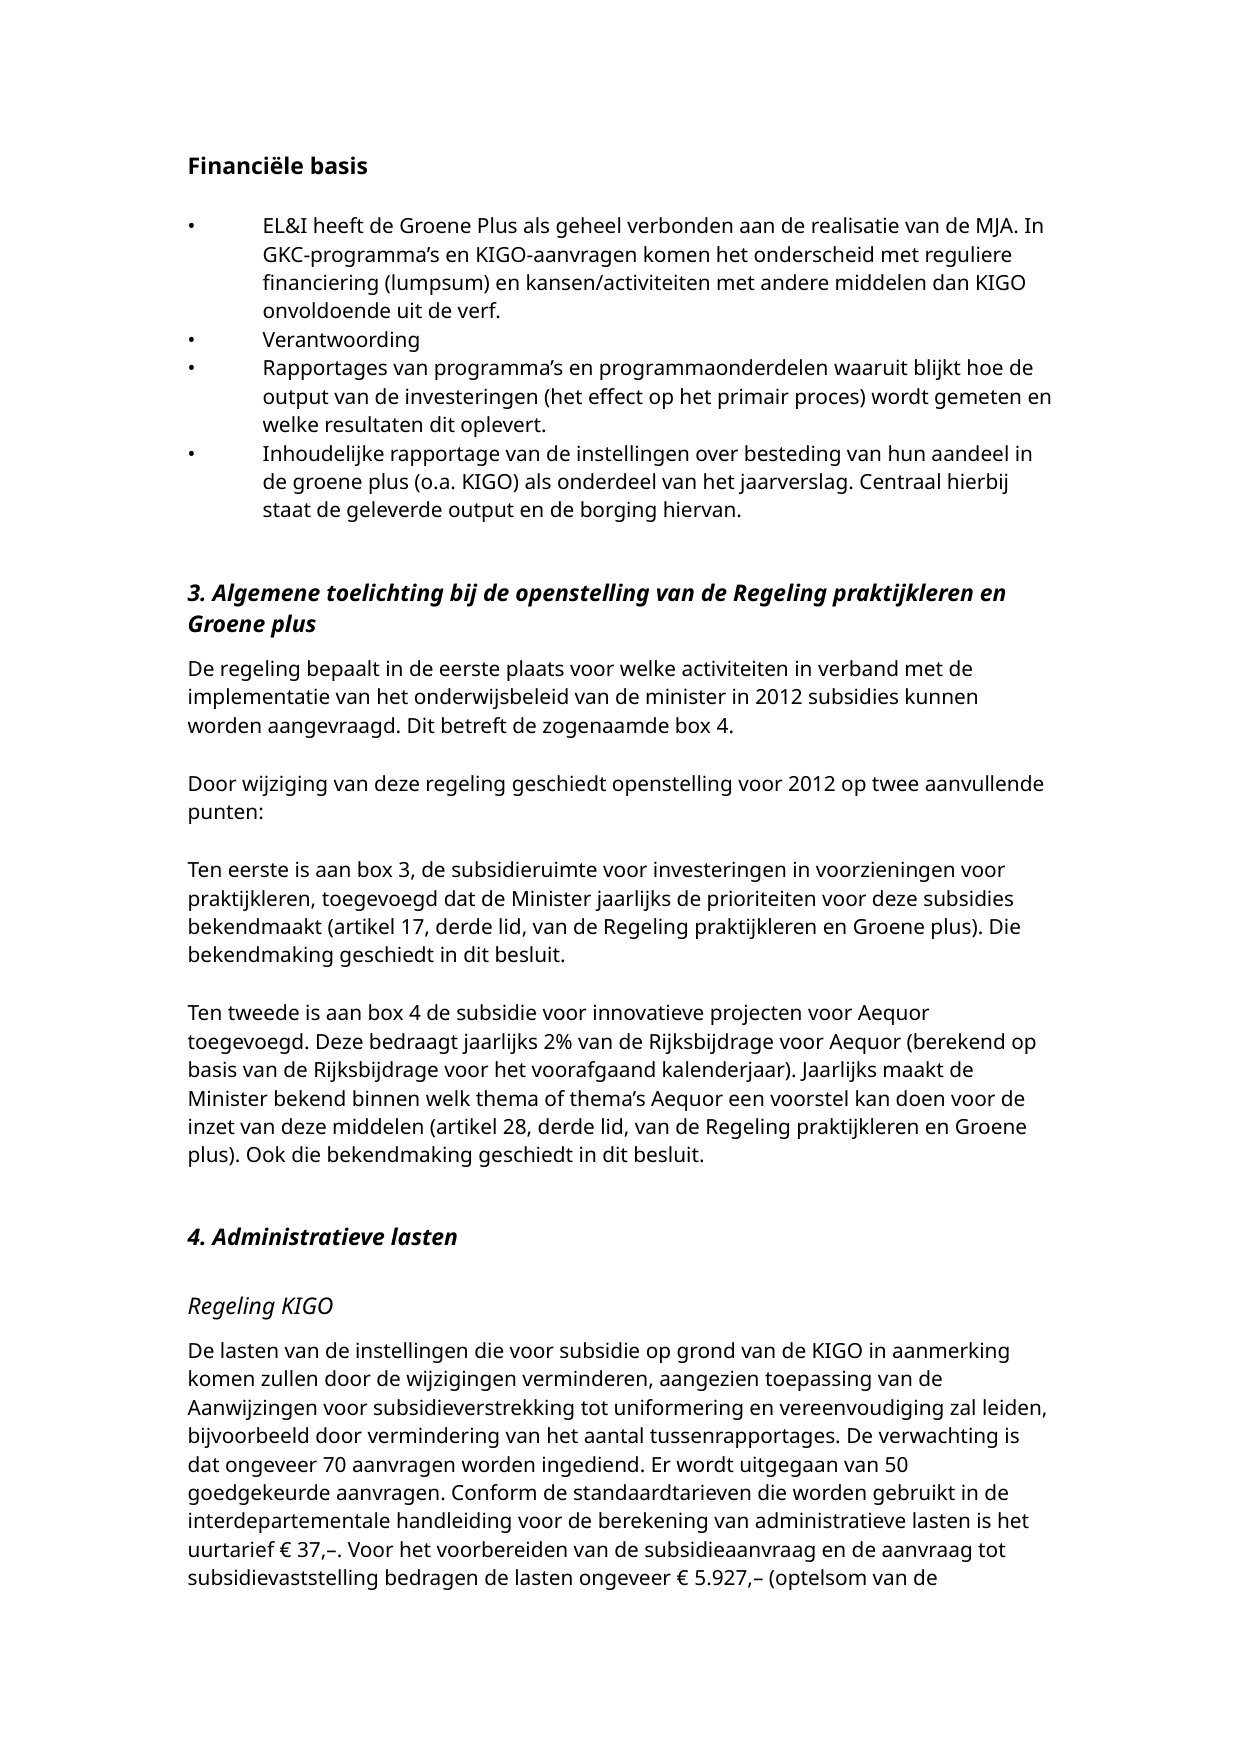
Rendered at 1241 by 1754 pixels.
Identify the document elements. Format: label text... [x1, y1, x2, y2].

subtitle Regeling KIGO [187, 1290, 1053, 1321]
subtitle Financiële basis [187, 150, 1053, 181]
text De lasten van de instellingen die voor subsidie op grond van de KIGO in aanmerking komen zullen door de wijzigingen verminderen, aangezien toepassing van de Aanwijzingen voor subsidieverstrekking tot uniformering en vereenvoudiging zal leiden, bijvoorbeeld door vermindering van het aantal tussenrapportages. De verwachting is dat ongeveer 70 aanvragen worden ingediend. Er wordt uitgegaan van 50 goedgekeurde aanvragen. Conform de standaardtarieven die worden gebruikt in de interdepartementale handleiding voor de berekening van administratieve lasten is het uurtarief € 37,–. Voor het voorbereiden van de subsidieaanvraag en de aanvraag tot subsidievaststelling bedragen de lasten ongeveer € 5.927,– (optelsom van de [187, 1336, 1053, 1592]
subtitle 3. Algemene toelichting bij de openstelling van de Regeling praktijkleren en Groene plus [187, 577, 1053, 639]
list Verantwoording [187, 325, 1053, 353]
list Inhoudelijke rapportage van de instellingen over besteding van hun aandeel in de groene plus (o.a. KIGO) als onderdeel van het jaarverslag. Centraal hierbij staat de geleverde output en de borging hiervan. [187, 439, 1053, 524]
subtitle 4. Administratieve lasten [187, 1221, 1053, 1252]
list Rapportages van programma’s en programmaonderdelen waaruit blijkt hoe de output van de investeringen (het effect op het primair proces) wordt gemeten en welke resultaten dit oplevert. [187, 353, 1053, 439]
text De regeling bepaalt in de eerste plaats voor welke activiteiten in verband met de implementatie van het onderwijsbeleid van de minister in 2012 subsidies kunnen worden aangevraagd. Dit betreft de zogenaamde box 4. [187, 654, 1053, 739]
list EL&I heeft de Groene Plus als geheel verbonden aan de realisatie van de MJA. In GKC-programma’s en KIGO-aanvragen komen het onderscheid met reguliere financiering (lumpsum) en kansen/activiteiten met andere middelen dan KIGO onvoldoende uit de verf. [187, 211, 1053, 325]
text Ten eerste is aan box 3, de subsidieruimte voor investeringen in voorzieningen voor praktijkleren, toegevoegd dat de Minister jaarlijks de prioriteiten voor deze subsidies bekendmaakt (artikel 17, derde lid, van de Regeling praktijkleren en Groene plus). Die bekendmaking geschiedt in dit besluit. [187, 855, 1053, 969]
text Ten tweede is aan box 4 de subsidie voor innovatieve projecten voor Aequor toegevoegd. Deze bedraagt jaarlijks 2% van de Rijksbijdrage voor Aequor (berekend op basis van de Rijksbijdrage voor het voorafgaand kalenderjaar). Jaarlijks maakt de Minister bekend binnen welk thema of thema’s Aequor een voorstel kan doen voor de inzet van deze middelen (artikel 28, derde lid, van de Regeling praktijkleren en Groene plus). Ook die bekendmaking geschiedt in dit besluit. [187, 998, 1053, 1169]
text Door wijziging van deze regeling geschiedt openstelling voor 2012 op twee aanvullende punten: [187, 769, 1053, 826]
